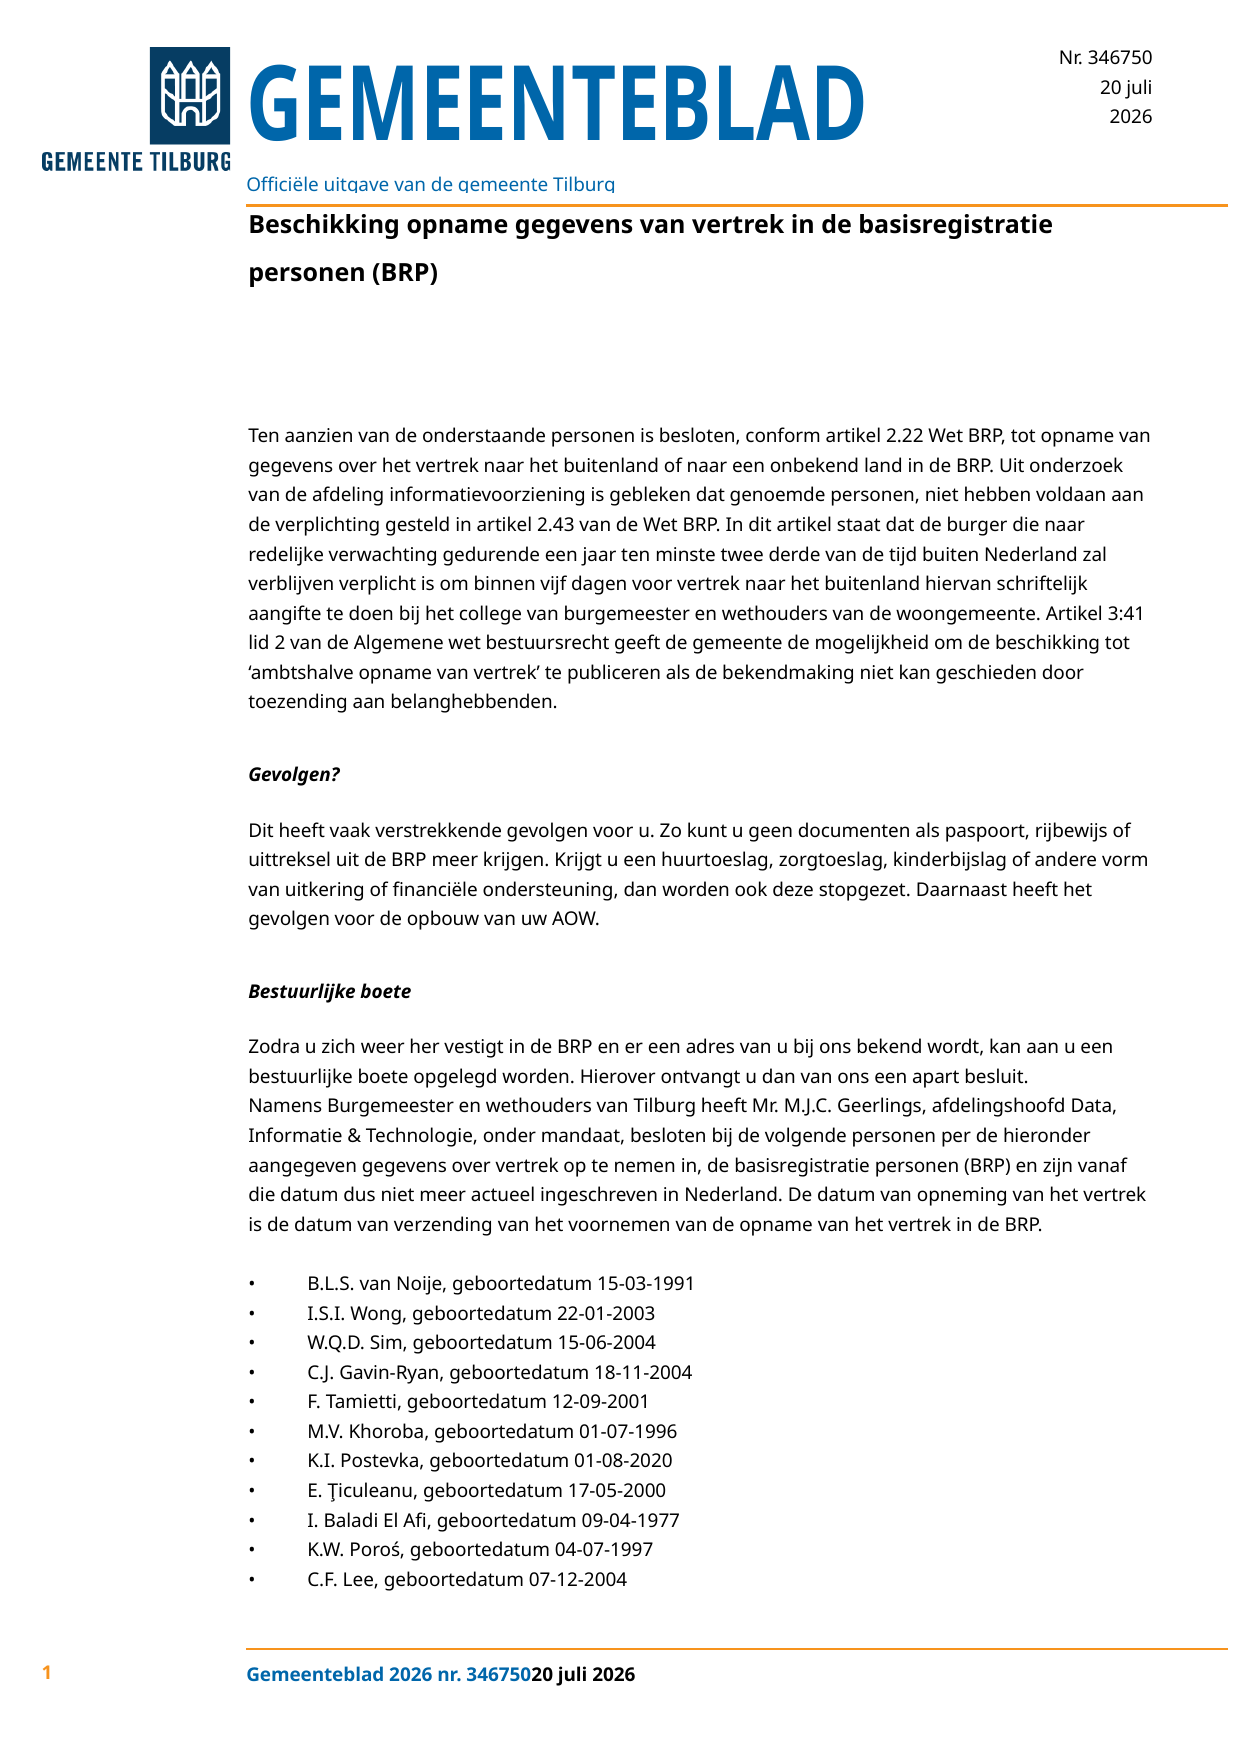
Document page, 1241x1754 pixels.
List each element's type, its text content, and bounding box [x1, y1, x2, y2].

list B.L.S. van Noije, geboortedatum 15-03-1991 [248, 1270, 1152, 1296]
text Dit heeft vaak verstrekkende gevolgen voor u. Zo kunt u geen documenten als paspoort, rijbewijs of uittreksel uit de BRP meer krijgen. Krijgt u een huurtoeslag, zorgtoeslag, kinderbijslag of andere vorm van uitkering of financiële ondersteuning, dan worden ook deze stopgezet. Daarnaast heeft het gevolgen voor de opbouw van uw AOW. [248, 817, 1152, 931]
list K.W. Poroś, geboortedatum 04-07-1997 [248, 1536, 1152, 1562]
list F. Tamietti, geboortedatum 12-09-2001 [248, 1388, 1152, 1414]
text Beschikking opname gegevens van vertrek in de basisregistratie personen (BRP) [248, 207, 1152, 288]
list I. Baladi El Afi, geboortedatum 09-04-1977 [248, 1507, 1152, 1533]
list I.S.I. Wong, geboortedatum 22-01-2003 [248, 1300, 1152, 1326]
list E. Ţiculeanu, geboortedatum 17-05-2000 [248, 1477, 1152, 1503]
text Bestuurlijke boete [248, 978, 1152, 1004]
list K.I. Postevka, geboortedatum 01-08-2020 [248, 1448, 1152, 1473]
picture [41, 47, 231, 172]
text Ten aanzien van de onderstaande personen is besloten, conform artikel 2.22 Wet BRP, tot opname van gegevens over het vertrek naar het buitenland of naar een onbekend land in de BRP. Uit onderzoek van de afdeling informatievoorziening is gebleken dat genoemde personen, niet hebben voldaan aan de verplichting gesteld in artikel 2.43 van de Wet BRP. In dit artikel staat dat de burger die naar redelijke verwachting gedurende een jaar ten minste twee derde van de tijd buiten Nederland zal verblijven verplicht is om binnen vijf dagen voor vertrek naar het buitenland hiervan schriftelijk aangifte te doen bij het college van burgemeester en wethouders van de woongemeente. Artikel 3:41 lid 2 van de Algemene wet bestuursrecht geeft de gemeente de mogelijkheid om de beschikking tot ‘ambtshalve opname van vertrek’ te publiceren als de bekendmaking niet kan geschieden door toezending aan belanghebbenden. [248, 422, 1152, 714]
list C.F. Lee, geboortedatum 07-12-2004 [248, 1566, 1152, 1592]
text Gevolgen? [248, 761, 1152, 787]
list C.J. Gavin-Ryan, geboortedatum 18-11-2004 [248, 1359, 1152, 1385]
list W.Q.D. Sim, geboortedatum 15-06-2004 [248, 1329, 1152, 1355]
text Zodra u zich weer her vestigt in de BRP en er een adres van u bij ons bekend wordt, kan aan u een bestuurlijke boete opgelegd worden. Hierover ontvangt u dan van ons een apart besluit. [248, 1033, 1152, 1089]
text Namens Burgemeester en wethouders van Tilburg heeft Mr. M.J.C. Geerlings, afdelingshoofd Data, Informatie & Technologie, onder mandaat, besloten bij de volgende personen per de hieronder aangegeven gegevens over vertrek op te nemen in, de basisregistratie personen (BRP) en zijn vanaf die datum dus niet meer actueel ingeschreven in Nederland. De datum van opneming van het vertrek is de datum van verzending van het voornemen van de opname van het vertrek in de BRP. [248, 1093, 1152, 1237]
list M.V. Khoroba, geboortedatum 01-07-1996 [248, 1418, 1152, 1444]
